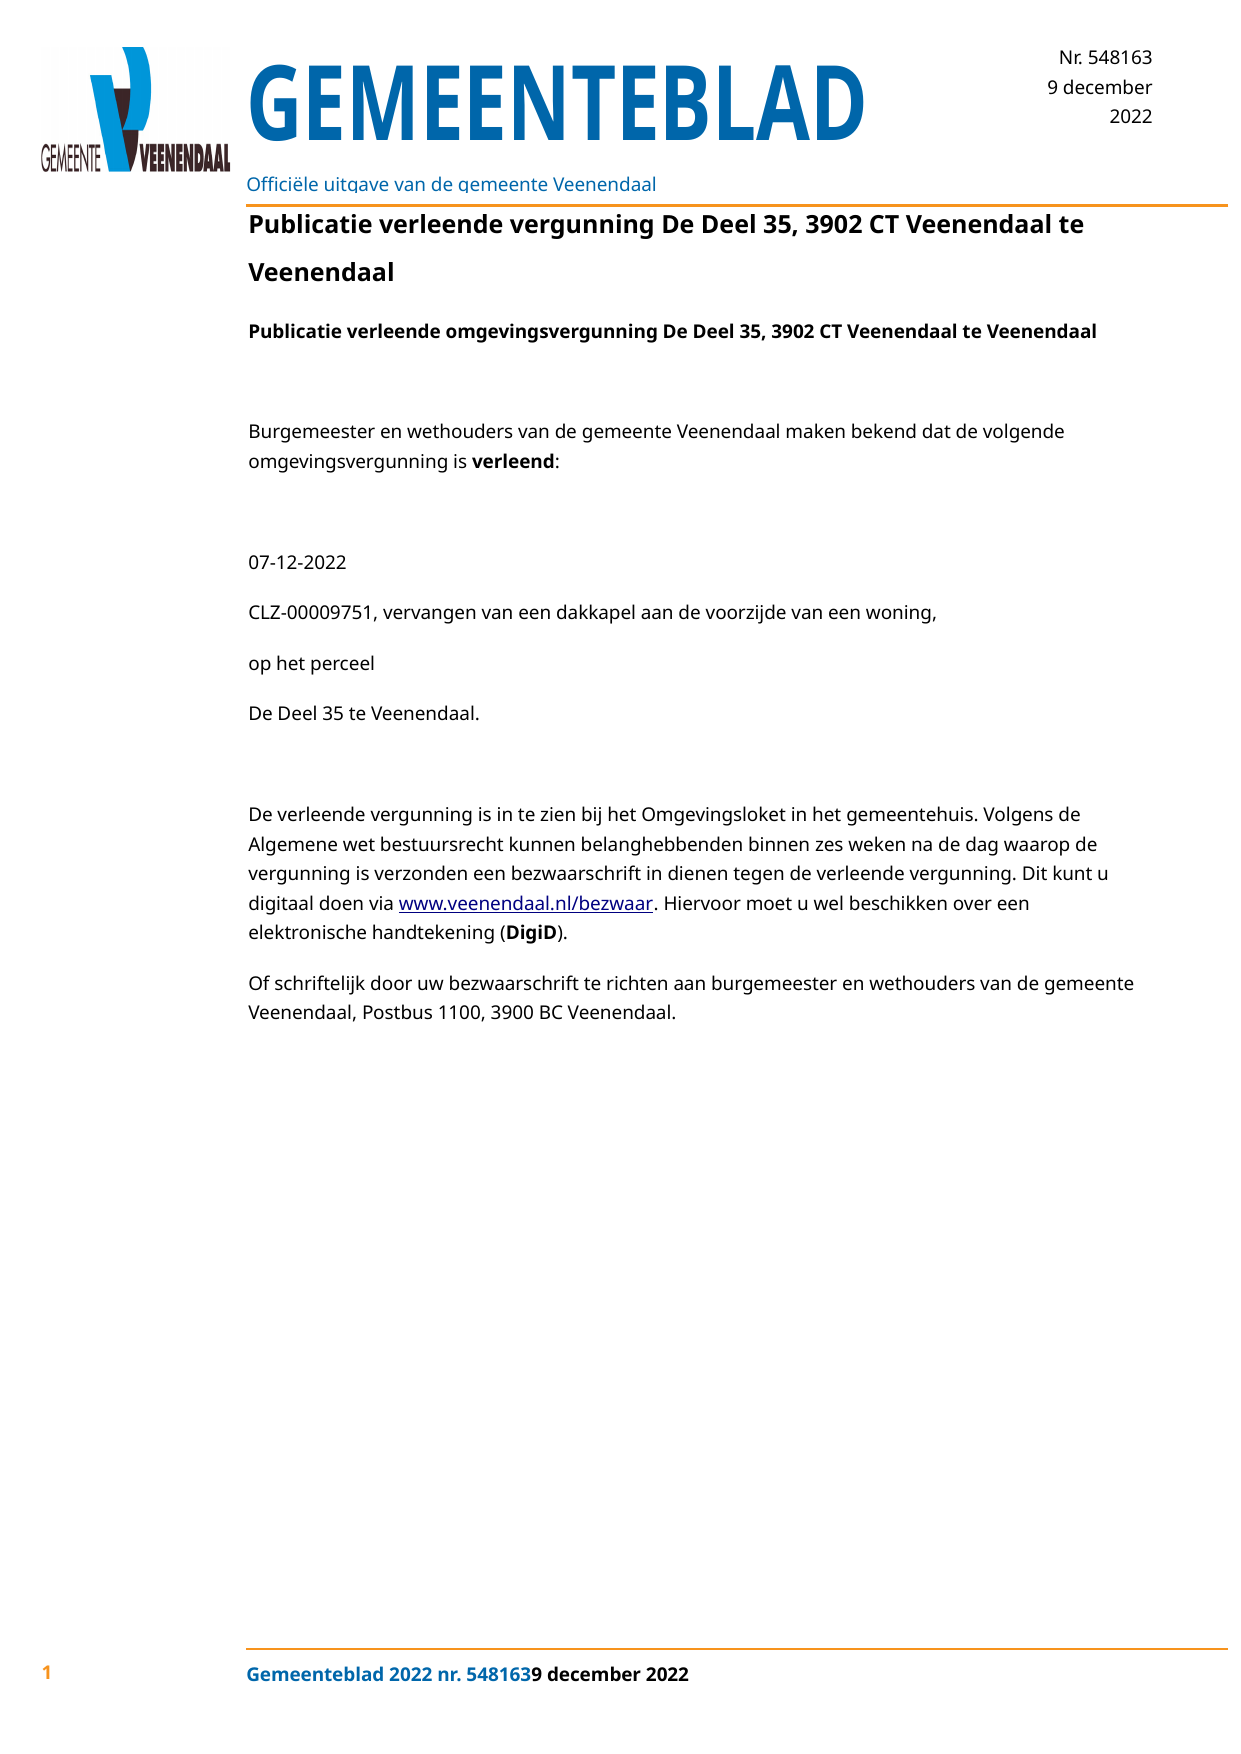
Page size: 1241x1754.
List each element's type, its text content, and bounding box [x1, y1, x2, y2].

text Burgemeester en wethouders van de gemeente Veenendaal maken bekend dat de volgende omgevingsvergunning is verleend: [248, 419, 1152, 474]
text Of schriftelijk door uw bezwaarschrift te richten aan burgemeester en wethouders van de gemeente Veenendaal, Postbus 1100, 3900 BC Veenendaal. [248, 970, 1152, 1025]
text De verleende vergunning is in te zien bij het Omgevingsloket in het gemeentehuis. Volgens de Algemene wet bestuursrecht kunnen belanghebbenden binnen zes weken na de dag waarop de vergunning is verzonden een bezwaarschrift in dienen tegen de verleende vergunning. Dit kunt u digitaal doen via www.veenendaal.nl/bezwaar. Hiervoor moet u wel beschikken over een elektronische handtekening (DigiD). [248, 801, 1152, 945]
text Publicatie verleende omgevingsvergunning De Deel 35, 3902 CT Veenendaal te Veenendaal [248, 318, 1152, 344]
picture [41, 47, 130, 172]
text De Deel 35 te Veenendaal. [248, 700, 1152, 726]
text Publicatie verleende vergunning De Deel 35, 3902 CT Veenendaal te Veenendaal [248, 207, 1152, 288]
text 07-12-2022 [248, 549, 1152, 575]
text CLZ-00009751, vervangen van een dakkapel aan de voorzijde van een woning, [248, 599, 1152, 625]
text op het perceel [248, 650, 1152, 676]
picture [123, 47, 231, 172]
